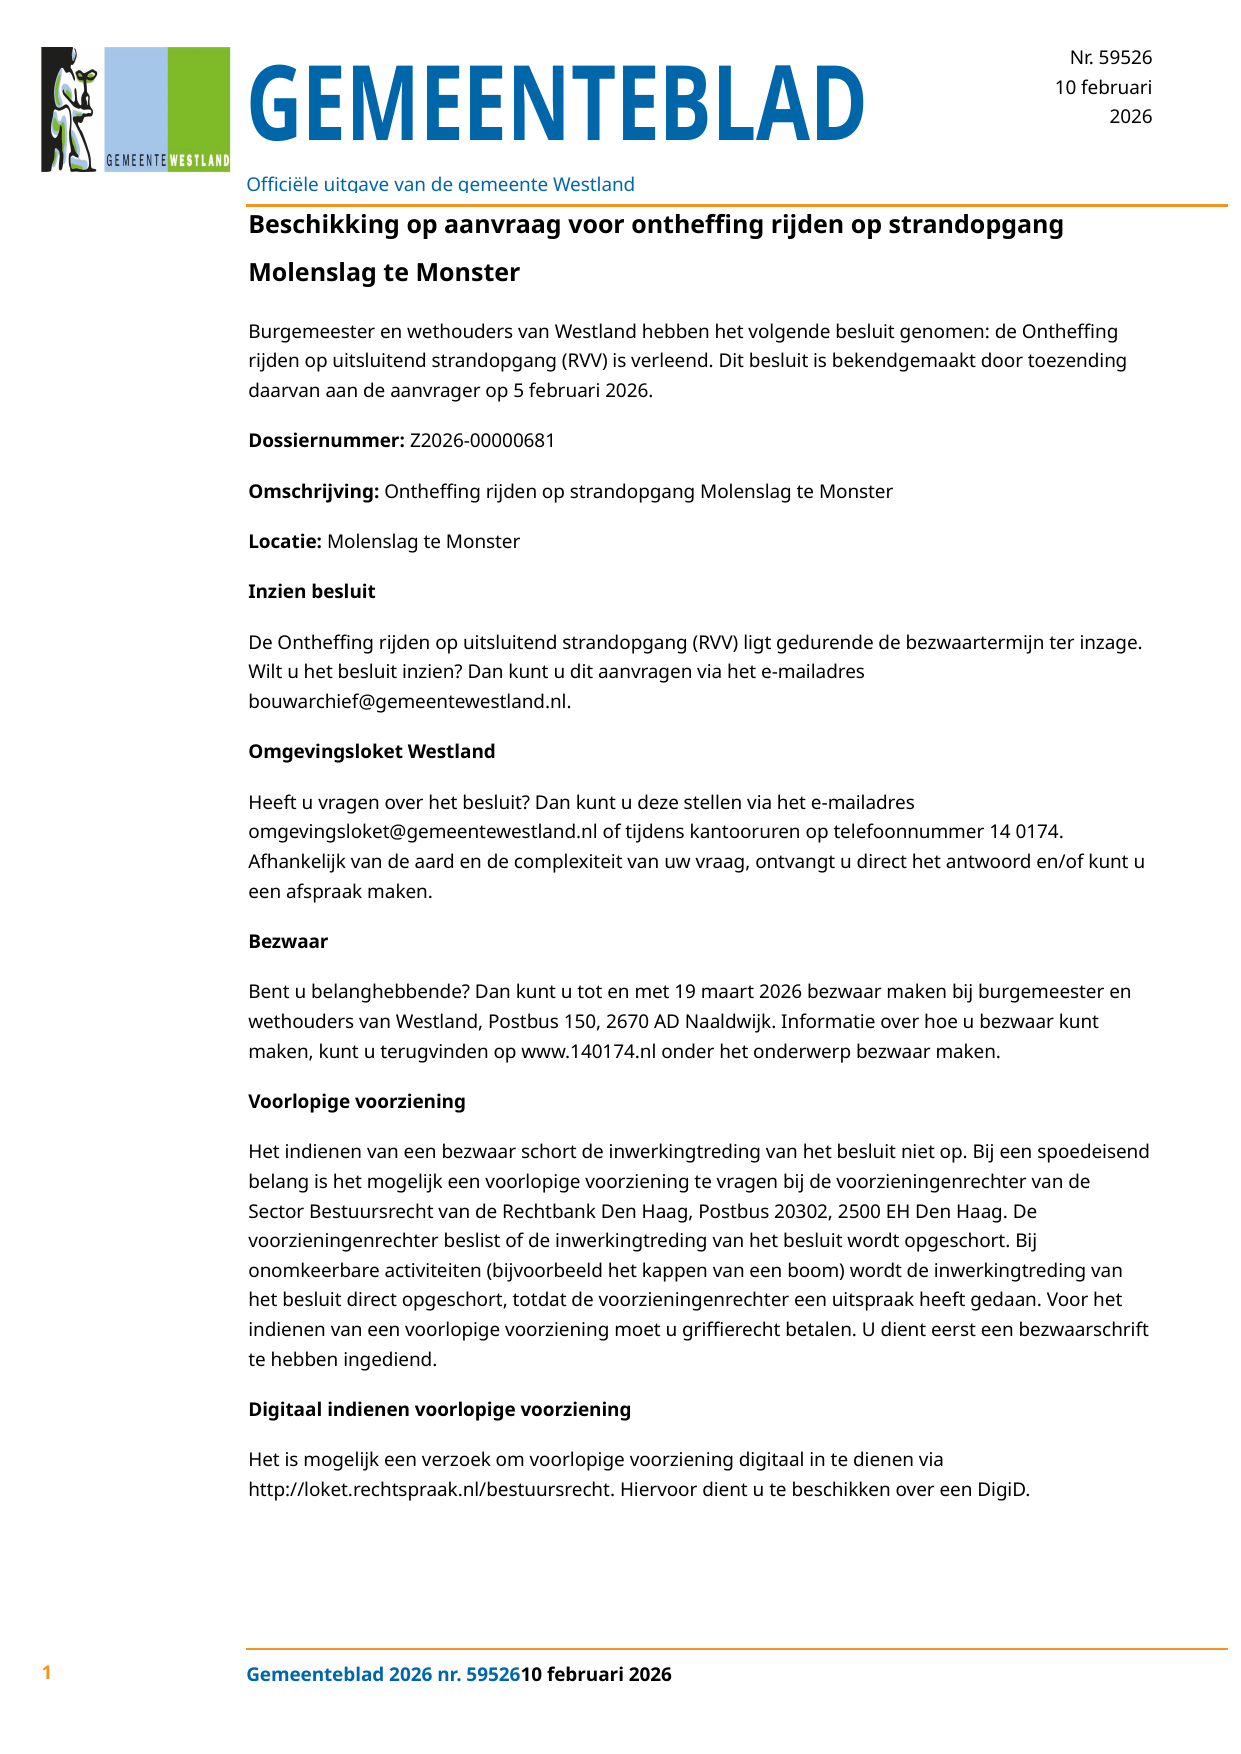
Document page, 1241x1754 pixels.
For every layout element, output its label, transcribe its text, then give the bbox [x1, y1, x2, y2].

text Heeft u vragen over het besluit? Dan kunt u deze stellen via het e-mailadres omgevingsloket@gemeentewestland.nl of tijdens kantooruren op telefoonnummer 14 0174. Afhankelijk van de aard en de complexiteit van uw vraag, ontvangt u direct het antwoord en/of kunt u een afspraak maken. [248, 789, 1152, 904]
text Beschikking op aanvraag voor ontheffing rijden op strandopgang Molenslag te Monster [248, 207, 1152, 288]
text Bezwaar [248, 928, 1152, 954]
picture [41, 47, 231, 172]
text Het is mogelijk een verzoek om voorlopige voorziening digitaal in te dienen via http://loket.rechtspraak.nl/bestuursrecht. Hiervoor dient u te beschikken over een DigiD. [248, 1447, 1152, 1502]
text Digitaal indienen voorlopige voorziening [248, 1396, 1152, 1422]
text Bent u belanghebbende? Dan kunt u tot en met 19 maart 2026 bezwaar maken bij burgemeester en wethouders van Westland, Postbus 150, 2670 AD Naaldwijk. Informatie over hoe u bezwaar kunt maken, kunt u terugvinden op www.140174.nl onder het onderwerp bezwaar maken. [248, 979, 1152, 1064]
text Dossiernummer: Z2026-00000681 [248, 427, 1152, 453]
text De Ontheffing rijden op uitsluitend strandopgang (RVV) ligt gedurende de bezwaartermijn ter inzage. Wilt u het besluit inzien? Dan kunt u dit aanvragen via het e-mailadres bouwarchief@gemeentewestland.nl. [248, 629, 1152, 714]
text Burgemeester en wethouders van Westland hebben het volgende besluit genomen: de Ontheffing rijden op uitsluitend strandopgang (RVV) is verleend. Dit besluit is bekendgemaakt door toezending daarvan aan de aanvrager op 5 februari 2026. [248, 318, 1152, 403]
text Locatie: Molenslag te Monster [248, 528, 1152, 554]
text Omschrijving: Ontheffing rijden op strandopgang Molenslag te Monster [248, 478, 1152, 504]
text Inzien besluit [248, 579, 1152, 604]
text Omgevingsloket Westland [248, 739, 1152, 764]
text Het indienen van een bezwaar schort de inwerkingtreding van het besluit niet op. Bij een spoedeisend belang is het mogelijk een voorlopige voorziening te vragen bij de voorzieningenrechter van de Sector Bestuursrecht van de Rechtbank Den Haag, Postbus 20302, 2500 EH Den Haag. De voorzieningenrechter beslist of de inwerkingtreding van het besluit wordt opgeschort. Bij onomkeerbare activiteiten (bijvoorbeeld het kappen van een boom) wordt de inwerkingtreding van het besluit direct opgeschort, totdat de voorzieningenrechter een uitspraak heeft gedaan. Voor het indienen van een voorlopige voorziening moet u griffierecht betalen. U dient eerst een bezwaarschrift te hebben ingediend. [248, 1139, 1152, 1372]
text Voorlopige voorziening [248, 1088, 1152, 1114]
